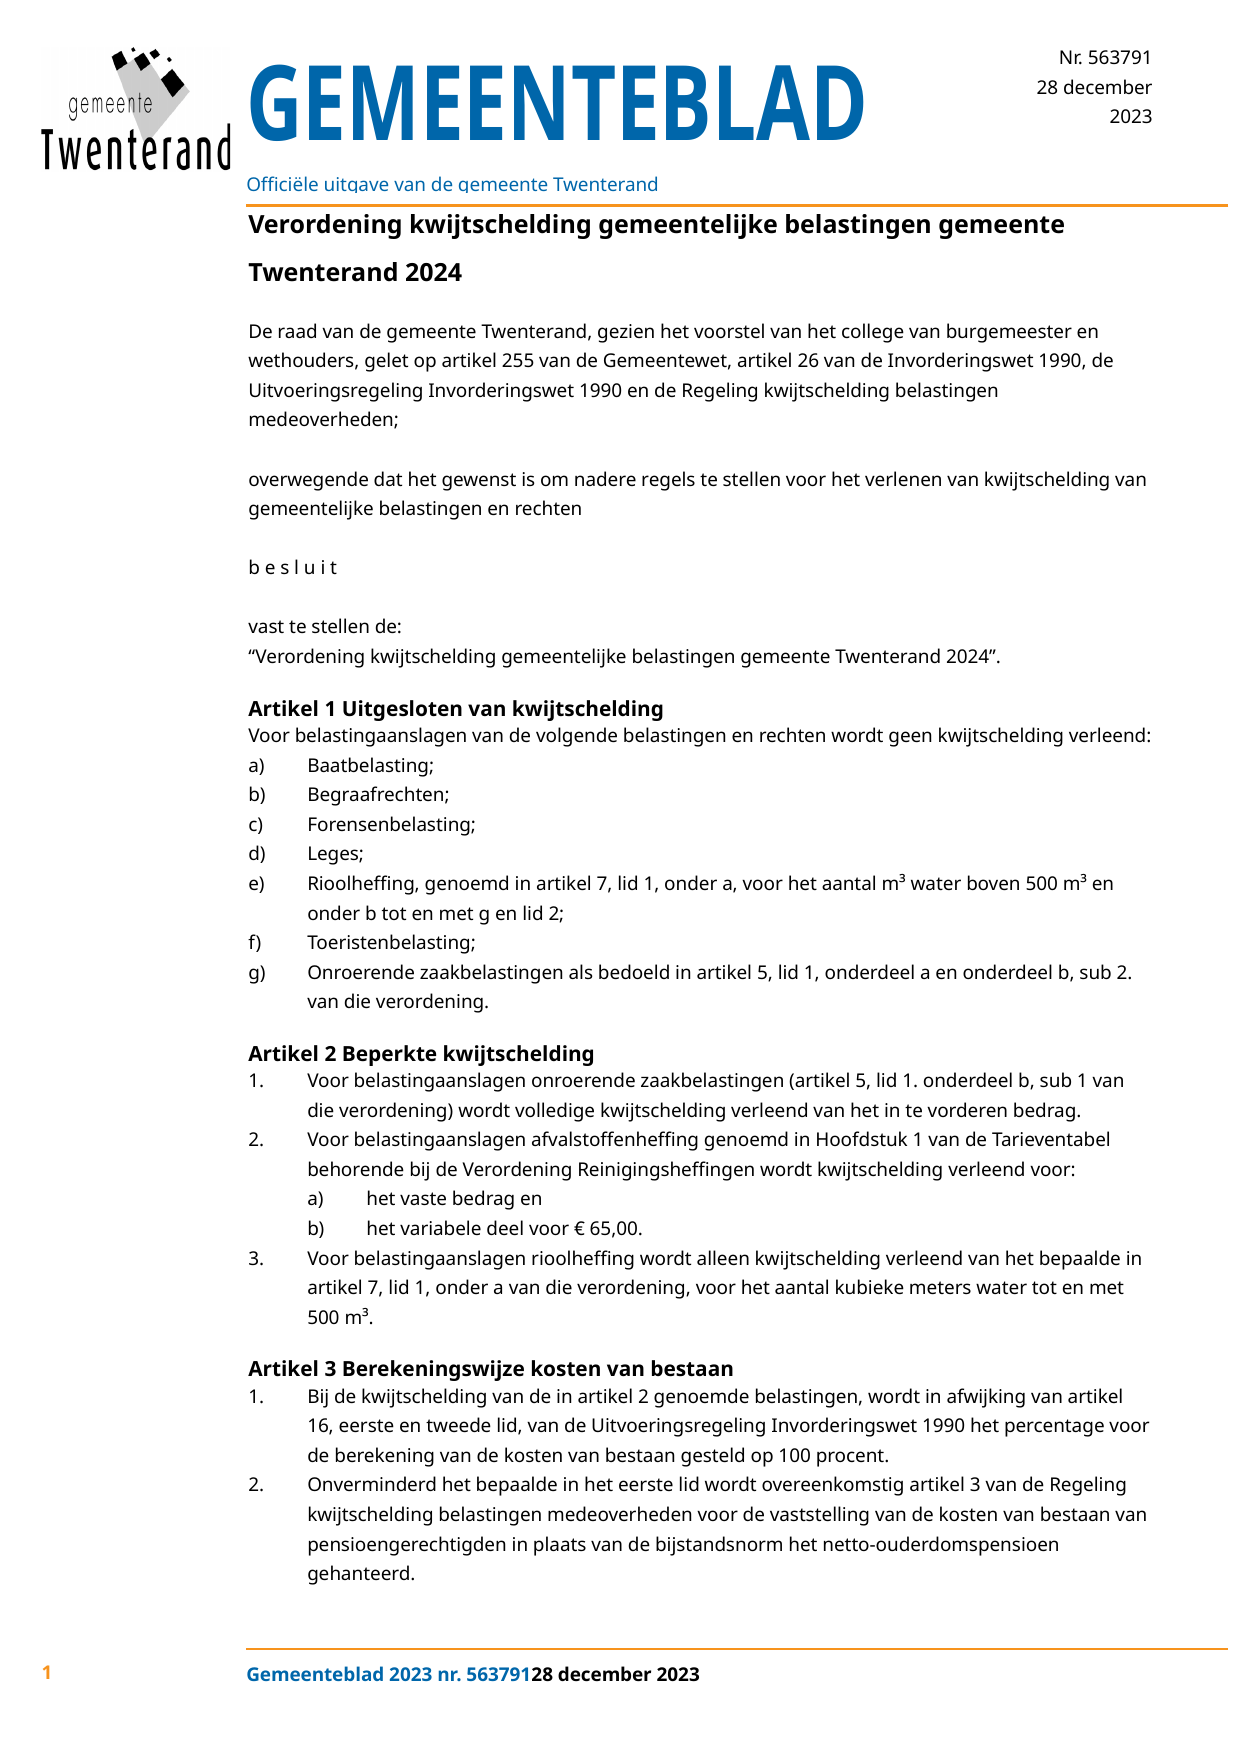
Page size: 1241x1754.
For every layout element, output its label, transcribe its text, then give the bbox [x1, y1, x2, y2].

list Toeristenbelasting; [248, 929, 1152, 955]
text Artikel 3 Berekeningswijze kosten van bestaan [248, 1354, 1152, 1383]
text vast te stellen de: [248, 614, 1152, 639]
text Voor belastingaanslagen van de volgende belastingen en rechten wordt geen kwijtschelding verleend: [248, 722, 1152, 748]
list Begraafrechten; [248, 781, 1152, 807]
text De raad van de gemeente Twenterand, gezien het voorstel van het college van burgemeester en wethouders, gelet op artikel 255 van de Gemeentewet, artikel 26 van de Invorderingswet 1990, de Uitvoeringsregeling Invorderingswet 1990 en de Regeling kwijtschelding belastingen medeoverheden; [248, 318, 1152, 432]
text b e s l u i t [248, 554, 1152, 580]
list Voor belastingaanslagen onroerende zaakbelastingen (artikel 5, lid 1. onderdeel b, sub 1 van die verordening) wordt volledige kwijtschelding verleend van het in te vorderen bedrag. [248, 1067, 1152, 1123]
list Leges; [248, 841, 1152, 866]
list Onroerende zaakbelastingen als bedoeld in artikel 5, lid 1, onderdeel a en onderdeel b, sub 2. van die verordening. [248, 959, 1152, 1014]
list het variabele deel voor € 65,00. [307, 1215, 1152, 1241]
text Artikel 1 Uitgesloten van kwijtschelding [248, 694, 1152, 722]
picture [41, 47, 231, 172]
list Onverminderd het bepaalde in het eerste lid wordt overeenkomstig artikel 3 van de Regeling kwijtschelding belastingen medeoverheden voor de vaststelling van de kosten van bestaan van pensioengerechtigden in plaats van de bijstandsnorm het netto-ouderdomspensioen gehanteerd. [248, 1472, 1152, 1586]
list Voor belastingaanslagen afvalstoffenheffing genoemd in Hoofdstuk 1 van de Tarieventabel behorende bij de Verordening Reinigingsheffingen wordt kwijtschelding verleend voor: [248, 1126, 1152, 1182]
text Artikel 2 Beperkte kwijtschelding [248, 1039, 1152, 1067]
list Voor belastingaanslagen rioolheffing wordt alleen kwijtschelding verleend van het bepaalde in artikel 7, lid 1, onder a van die verordening, voor het aantal kubieke meters water tot en met 500 m³. [248, 1245, 1152, 1330]
list het vaste bedrag en [307, 1186, 1152, 1211]
list Rioolheffing, genoemd in artikel 7, lid 1, onder a, voor het aantal m³ water boven 500 m³ en onder b tot en met g en lid 2; [248, 870, 1152, 925]
list Baatbelasting; [248, 752, 1152, 777]
list Forensenbelasting; [248, 811, 1152, 837]
text Verordening kwijtschelding gemeentelijke belastingen gemeente Twenterand 2024 [248, 207, 1152, 288]
text “Verordening kwijtschelding gemeentelijke belastingen gemeente Twenterand 2024”. [248, 643, 1152, 669]
text overwegende dat het gewenst is om nadere regels te stellen voor het verlenen van kwijtschelding van gemeentelijke belastingen en rechten [248, 466, 1152, 521]
list Bij de kwijtschelding van de in artikel 2 genoemde belastingen, wordt in afwijking van artikel 16, eerste en tweede lid, van de Uitvoeringsregeling Invorderingswet 1990 het percentage voor de berekening van de kosten van bestaan gesteld op 100 procent. [248, 1383, 1152, 1468]
